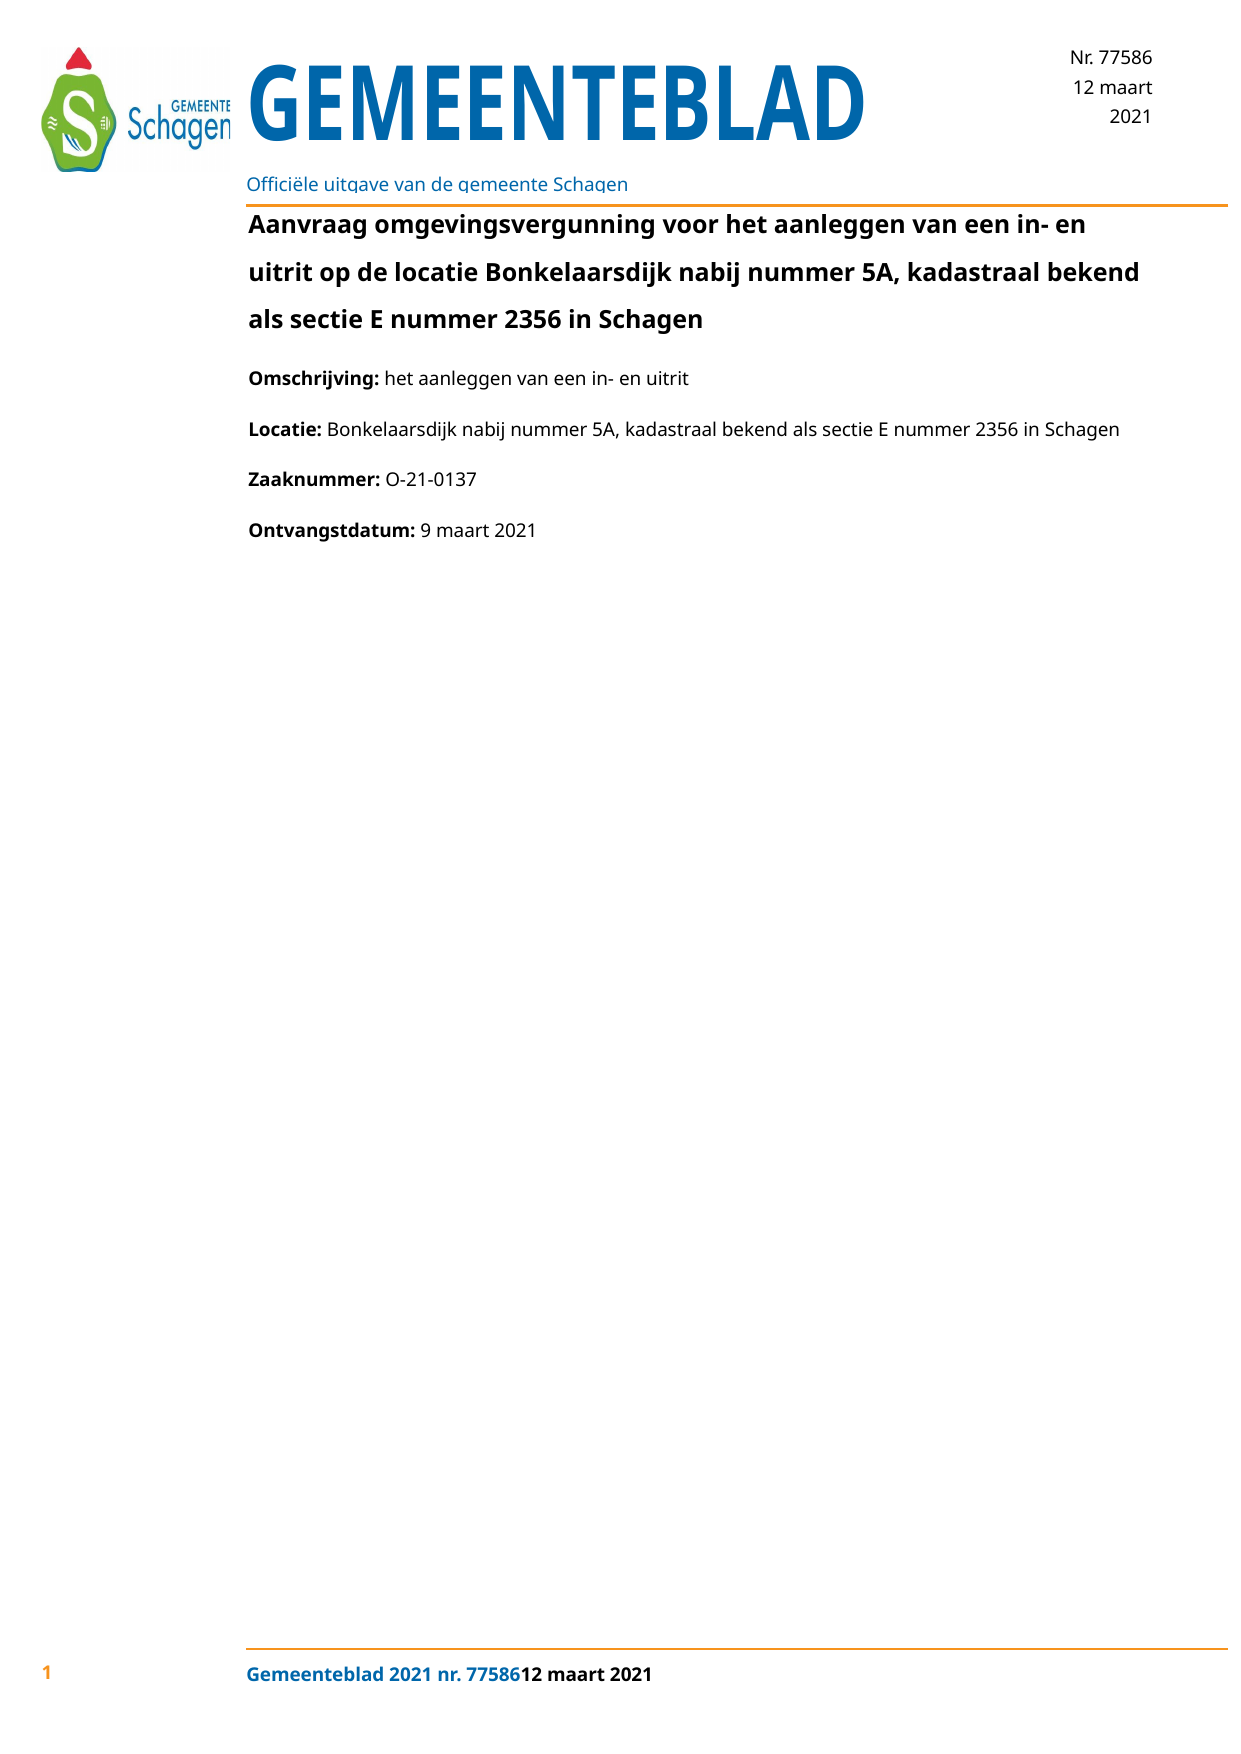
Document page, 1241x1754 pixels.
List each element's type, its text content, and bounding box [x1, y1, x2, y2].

text Ontvangstdatum: 9 maart 2021 [248, 517, 1152, 542]
picture [41, 47, 231, 172]
text Locatie: Bonkelaarsdijk nabij nummer 5A, kadastraal bekend als sectie E nummer 2356 in Schagen [248, 416, 1152, 442]
text Omschrijving: het aanleggen van een in- en uitrit [248, 366, 1152, 391]
text Aanvraag omgevingsvergunning voor het aanleggen van een in- en uitrit op de locatie Bonkelaarsdijk nabij nummer 5A, kadastraal bekend als sectie E nummer 2356 in Schagen [248, 207, 1152, 336]
text Zaaknummer: O-21-0137 [248, 466, 1152, 492]
